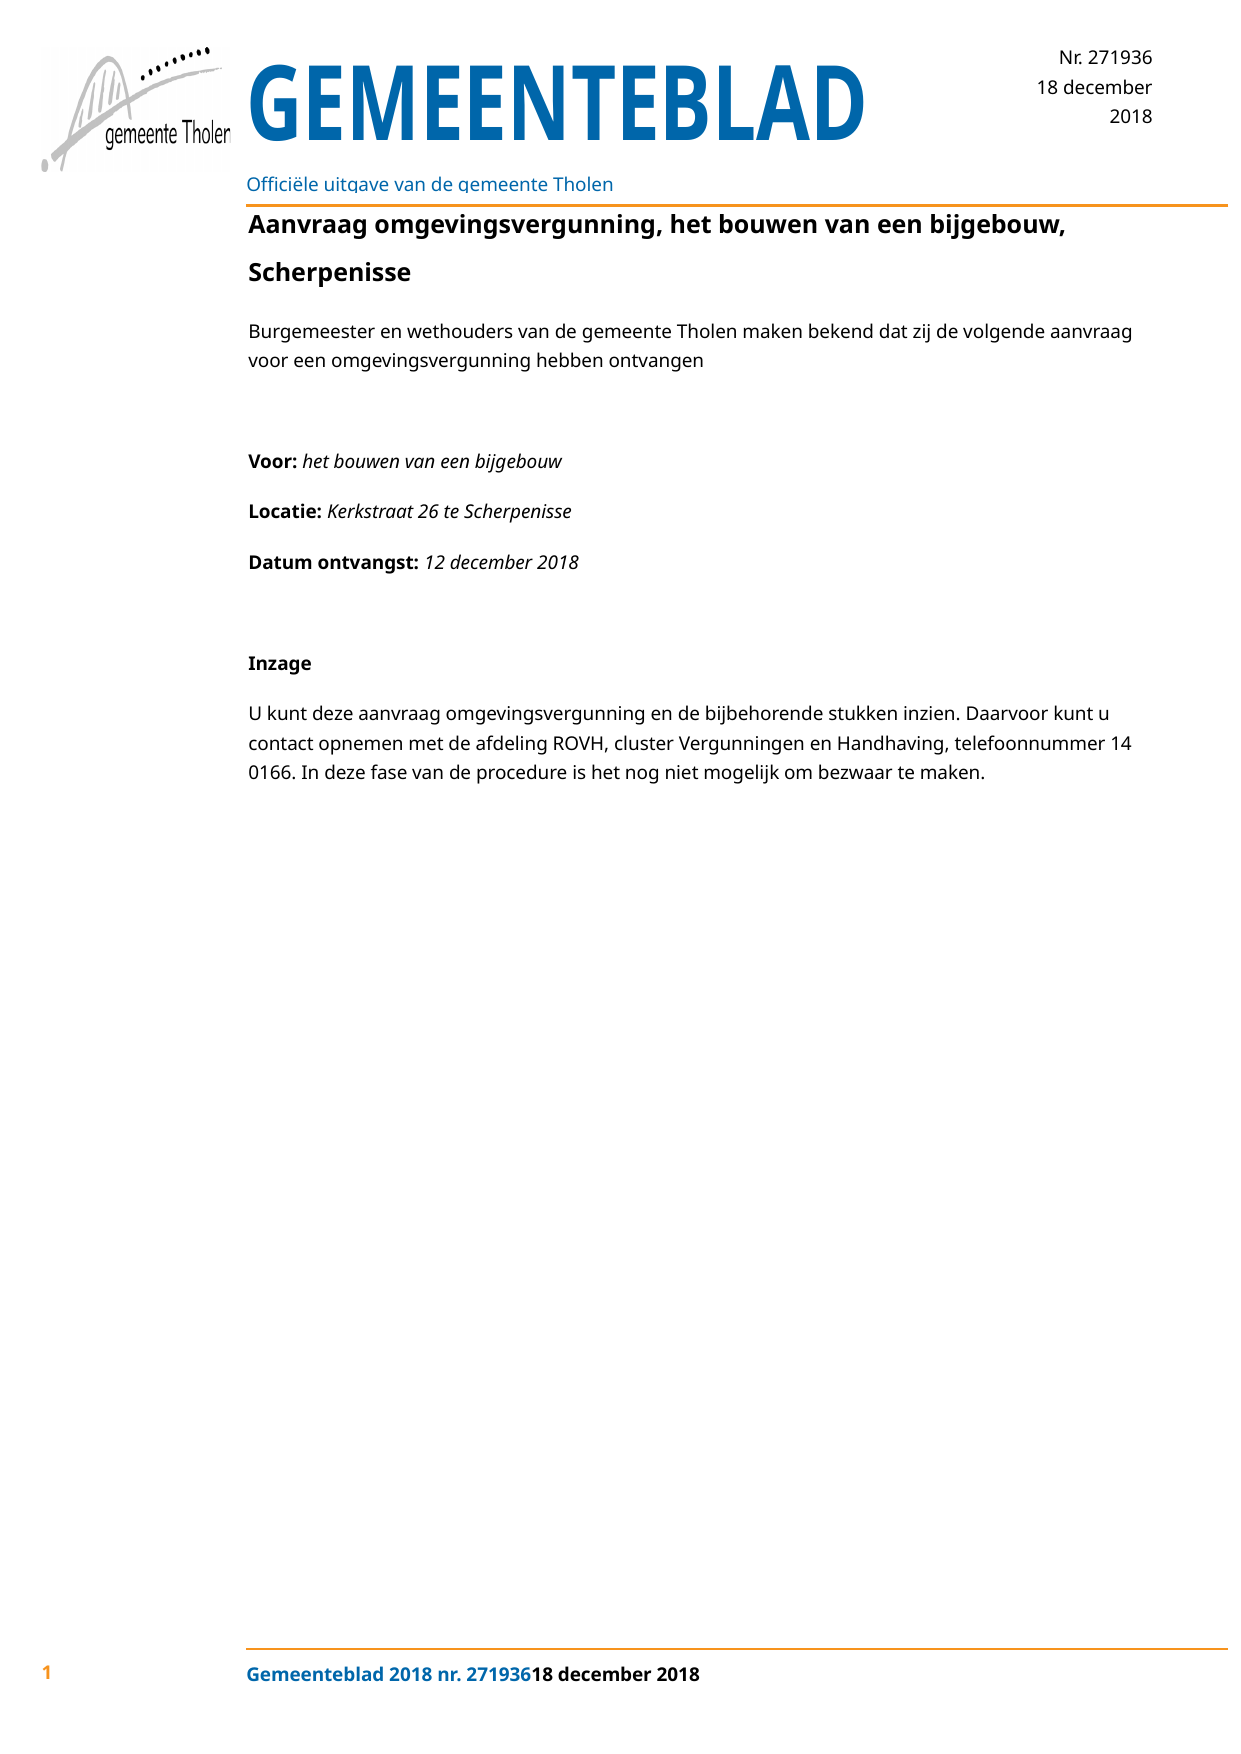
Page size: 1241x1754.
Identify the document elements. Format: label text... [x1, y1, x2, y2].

text Datum ontvangst: 12 december 2018 [248, 549, 1152, 575]
text U kunt deze aanvraag omgevingsvergunning en de bijbehorende stukken inzien. Daarvoor kunt u contact opnemen met de afdeling ROVH, cluster Vergunningen en Handhaving, telefoonnummer 14 0166. In deze fase van de procedure is het nog niet mogelijk om bezwaar te maken. [248, 700, 1152, 785]
text Locatie: Kerkstraat 26 te Scherpenisse [248, 499, 1152, 524]
text Burgemeester en wethouders van de gemeente Tholen maken bekend dat zij de volgende aanvraag voor een omgevingsvergunning hebben ontvangen [248, 318, 1152, 373]
text Inzage [248, 650, 1152, 676]
picture [41, 47, 231, 172]
text Aanvraag omgevingsvergunning, het bouwen van een bijgebouw, Scherpenisse [248, 207, 1152, 288]
text Voor: het bouwen van een bijgebouw [248, 448, 1152, 474]
